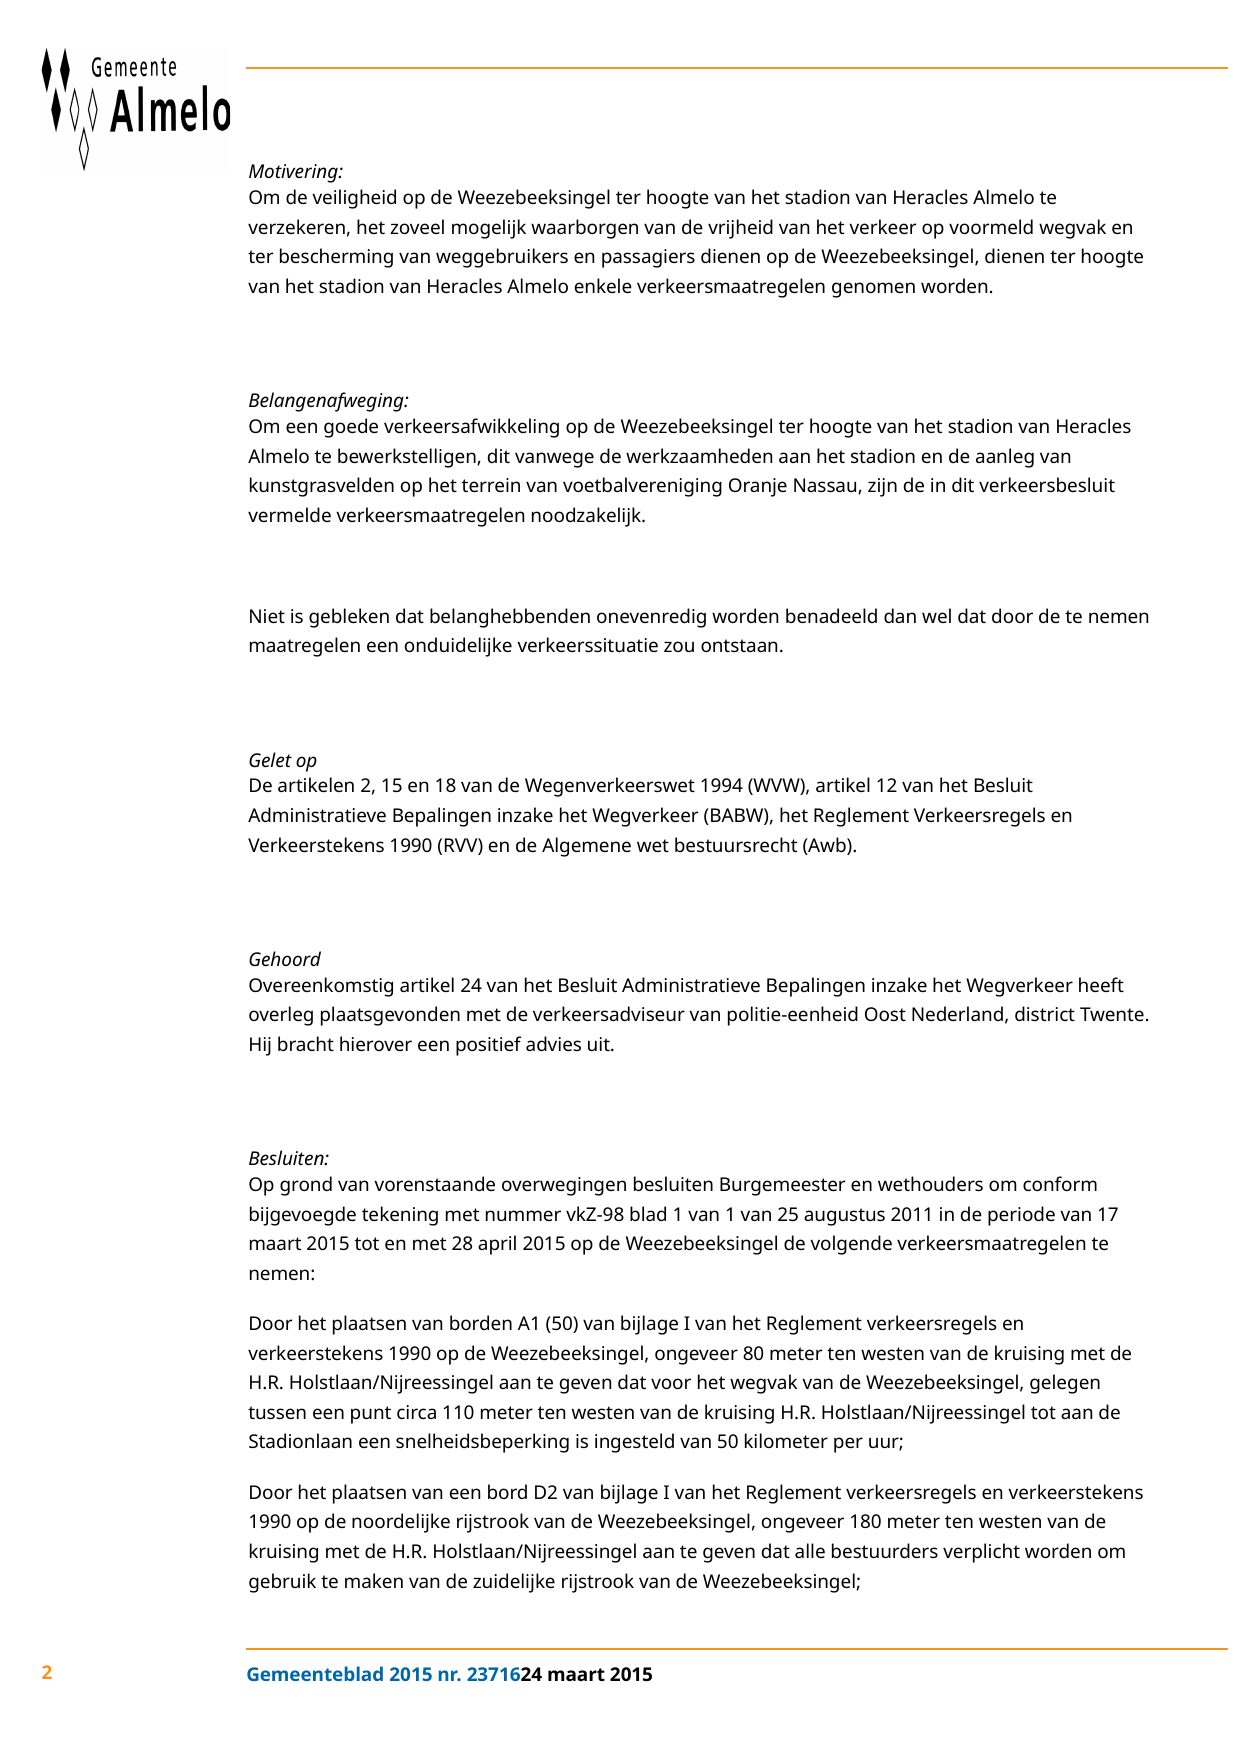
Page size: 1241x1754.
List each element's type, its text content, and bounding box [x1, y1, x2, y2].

text Gehoord [248, 946, 1152, 972]
text Door het plaatsen van een bord D2 van bijlage I van het Reglement verkeersregels en verkeerstekens 1990 op de noordelijke rijstrook van de Weezebeeksingel, ongeveer 180 meter ten westen van de kruising met de H.R. Holstlaan/Nijreessingel aan te geven dat alle bestuurders verplicht worden om gebruik te maken van de zuidelijke rijstrook van de Weezebeeksingel; [248, 1479, 1152, 1593]
text Gelet op [248, 747, 1152, 773]
text Belangenafweging: [248, 388, 1152, 413]
text Door het plaatsen van borden A1 (50) van bijlage I van het Reglement verkeersregels en verkeerstekens 1990 op de Weezebeeksingel, ongeveer 80 meter ten westen van de kruising met de H.R. Holstlaan/Nijreessingel aan te geven dat voor het wegvak van de Weezebeeksingel, gelegen tussen een punt circa 110 meter ten westen van de kruising H.R. Holstlaan/Nijreessingel tot aan de Stadionlaan een snelheidsbeperking is ingesteld van 50 kilometer per uur; [248, 1310, 1152, 1454]
picture [41, 47, 231, 172]
text Niet is gebleken dat belanghebbenden onevenredig worden benadeeld dan wel dat door de te nemen maatregelen een onduidelijke verkeerssituatie zou ontstaan. [248, 603, 1152, 658]
text Om de veiligheid op de Weezebeeksingel ter hoogte van het stadion van Heracles Almelo te verzekeren, het zoveel mogelijk waarborgen van de vrijheid van het verkeer op voormeld wegvak en ter bescherming van weggebruikers en passagiers dienen op de Weezebeeksingel, dienen ter hoogte van het stadion van Heracles Almelo enkele verkeersmaatregelen genomen worden. [248, 184, 1152, 299]
text Motivering: [248, 159, 1152, 184]
text Besluiten: [248, 1145, 1152, 1171]
text Overeenkomstig artikel 24 van het Besluit Administratieve Bepalingen inzake het Wegverkeer heeft overleg plaatsgevonden met de verkeersadviseur van politie-eenheid Oost Nederland, district Twente. Hij bracht hierover een positief advies uit. [248, 972, 1152, 1057]
text Om een goede verkeersafwikkeling op de Weezebeeksingel ter hoogte van het stadion van Heracles Almelo te bewerkstelligen, dit vanwege de werkzaamheden aan het stadion en de aanleg van kunstgrasvelden op het terrein van voetbalvereniging Oranje Nassau, zijn de in dit verkeersbesluit vermelde verkeersmaatregelen noodzakelijk. [248, 413, 1152, 528]
text Op grond van vorenstaande overwegingen besluiten Burgemeester en wethouders om conform bijgevoegde tekening met nummer vkZ-98 blad 1 van 1 van 25 augustus 2011 in de periode van 17 maart 2015 tot en met 28 april 2015 op de Weezebeeksingel de volgende verkeersmaatregelen te nemen: [248, 1171, 1152, 1286]
text De artikelen 2, 15 en 18 van de Wegenverkeerswet 1994 (WVW), artikel 12 van het Besluit Administratieve Bepalingen inzake het Wegverkeer (BABW), het Reglement Verkeersregels en Verkeerstekens 1990 (RVV) en de Algemene wet bestuursrecht (Awb). [248, 773, 1152, 857]
